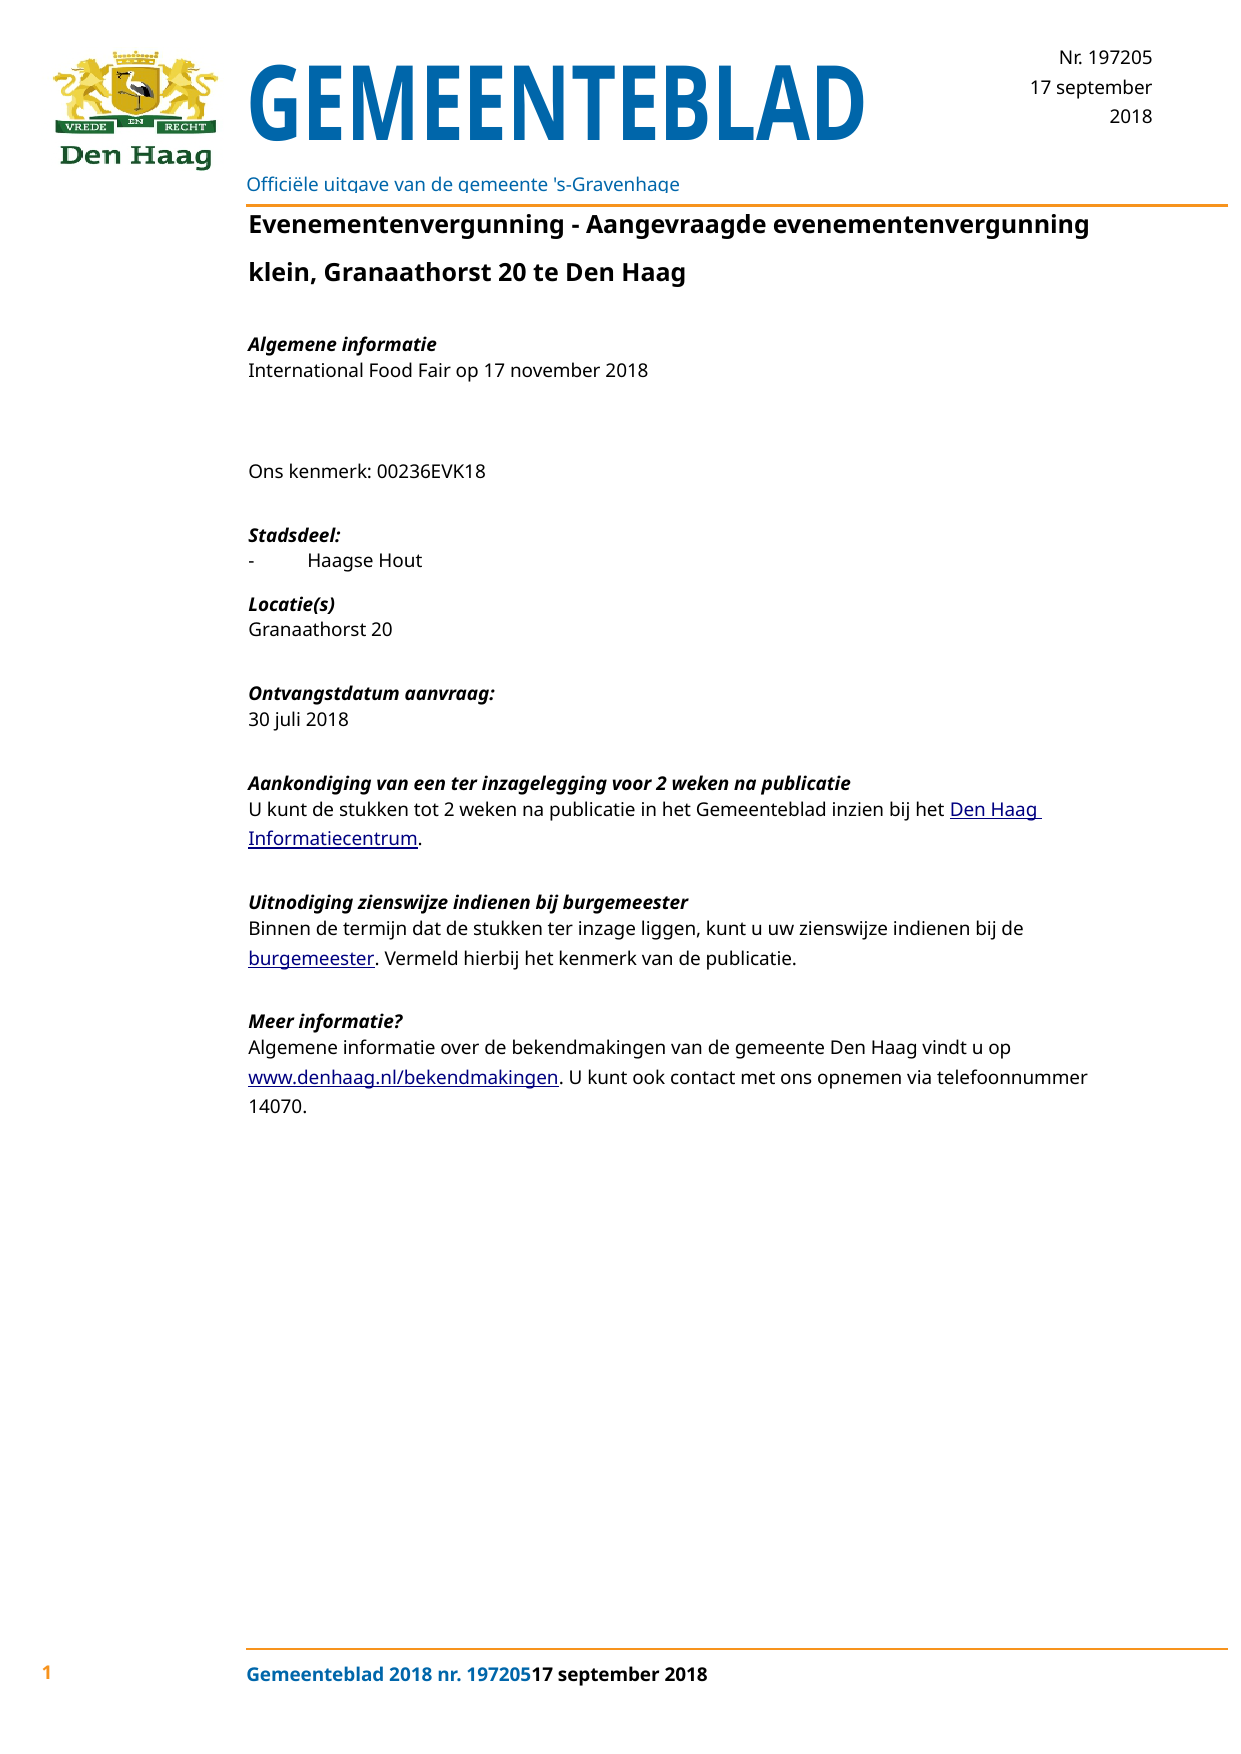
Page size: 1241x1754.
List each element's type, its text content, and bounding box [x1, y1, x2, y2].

text Stadsdeel: [248, 522, 1152, 548]
text 30 juli 2018 [248, 706, 1152, 732]
text Evenementenvergunning - Aangevraagde evenementenvergunning klein, Granaathorst 20 te Den Haag [248, 207, 1152, 288]
text Ons kenmerk: 00236EVK18 [248, 458, 1152, 484]
text Binnen de termijn dat de stukken ter inzage liggen, kunt u uw zienswijze indienen bij de burgemeester. Vermeld hierbij het kenmerk van de publicatie. [248, 915, 1152, 971]
text Ontvangstdatum aanvraag: [248, 681, 1152, 706]
text Meer informatie? [248, 1009, 1152, 1034]
text Algemene informatie [248, 331, 1152, 357]
text Algemene informatie over de bekendmakingen van de gemeente Den Haag vindt u op www.denhaag.nl/bekendmakingen. U kunt ook contact met ons opnemen via telefoonnummer 14070. [248, 1034, 1152, 1119]
text Aankondiging van een ter inzagelegging voor 2 weken na publicatie [248, 770, 1152, 796]
text International Food Fair op 17 november 2018 [248, 357, 1152, 383]
list Haagse Hout [248, 548, 1152, 573]
text Locatie(s) [248, 591, 1152, 617]
picture [41, 47, 231, 172]
text Uitnodiging zienswijze indienen bij burgemeester [248, 889, 1152, 915]
text U kunt de stukken tot 2 weken na publicatie in het Gemeenteblad inzien bij het Den Haag Informatiecentrum. [248, 796, 1152, 851]
text Granaathorst 20 [248, 617, 1152, 642]
